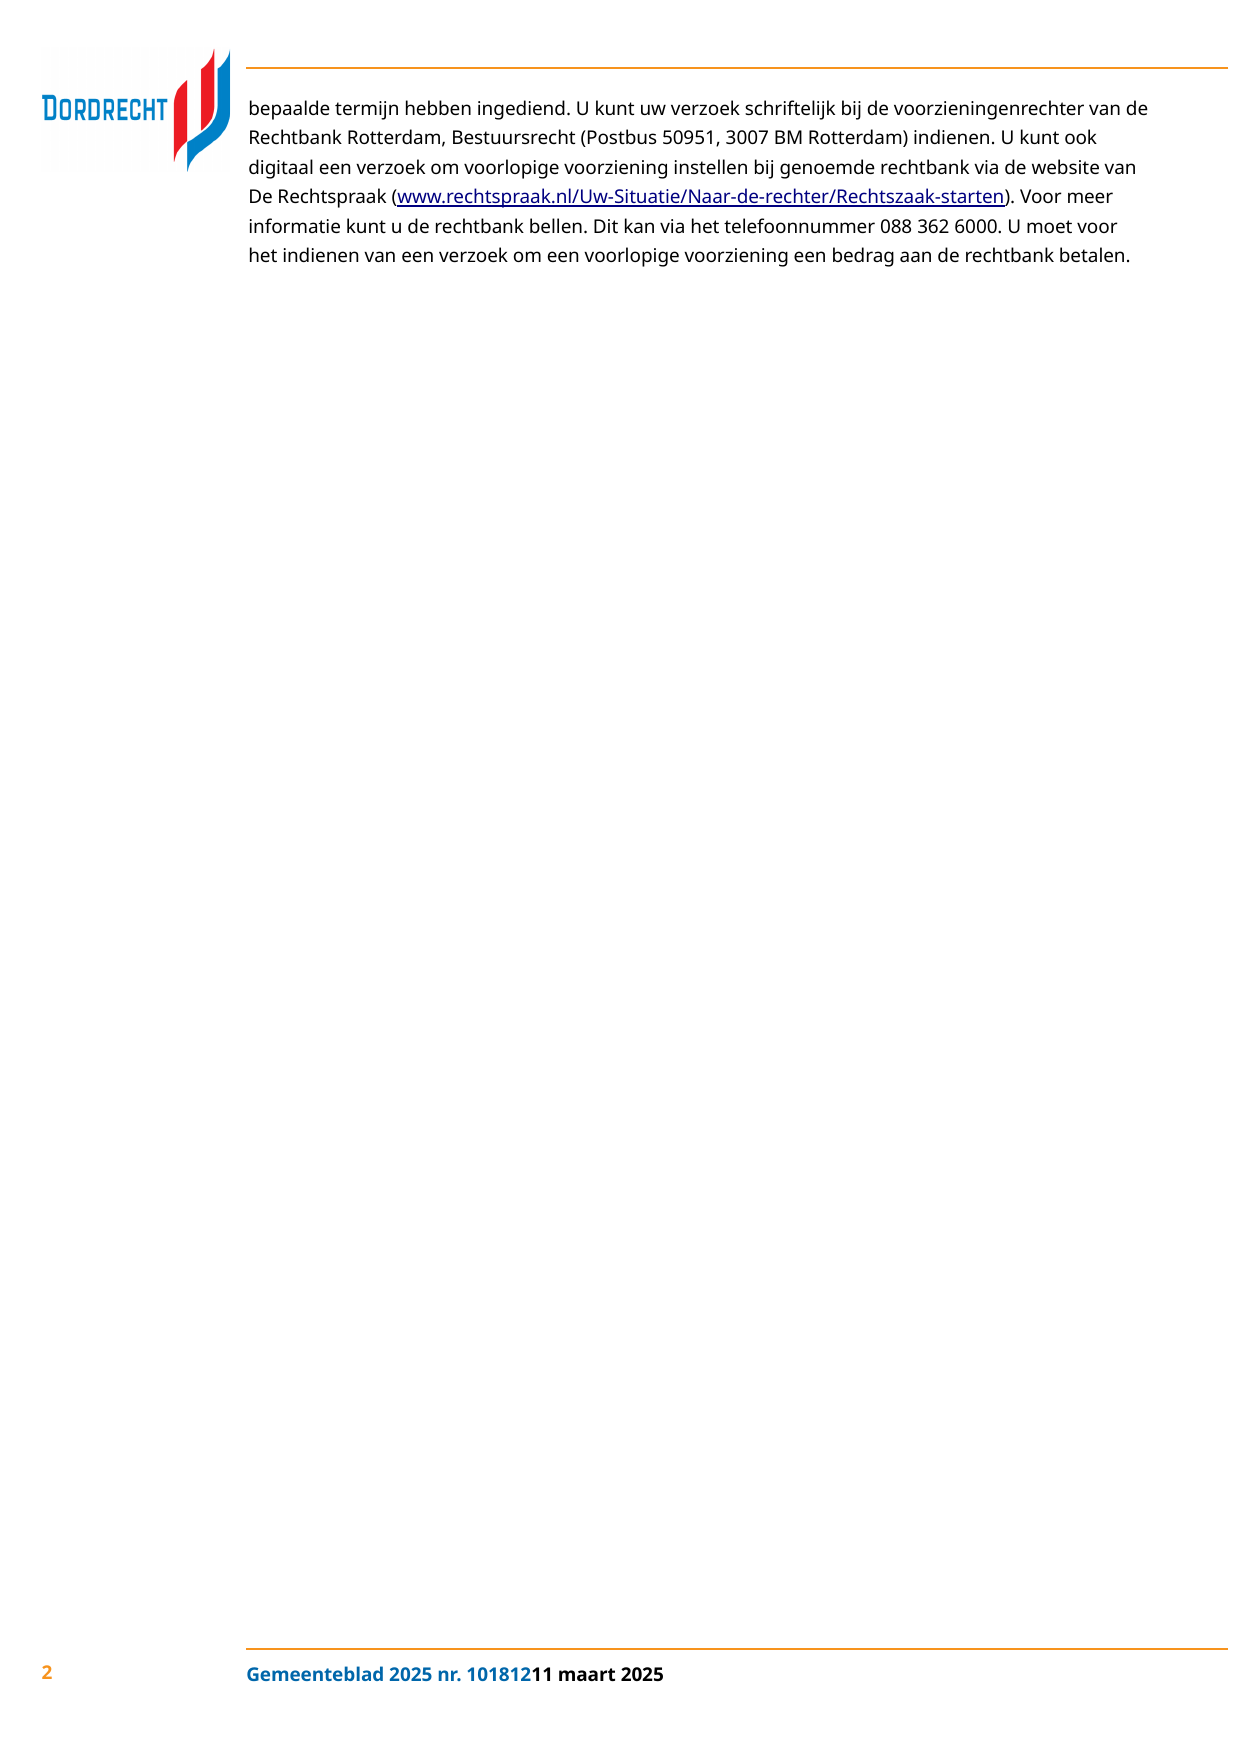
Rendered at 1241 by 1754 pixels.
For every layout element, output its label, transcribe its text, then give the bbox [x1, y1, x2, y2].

picture [41, 47, 231, 172]
text bepaalde termijn hebben ingediend. U kunt uw verzoek schriftelijk bij de voorzieningenrechter van de Rechtbank Rotterdam, Bestuursrecht (Postbus 50951, 3007 BM Rotterdam) indienen. U kunt ook digitaal een verzoek om voorlopige voorziening instellen bij genoemde rechtbank via de website van De Rechtspraak (www.rechtspraak.nl/Uw-Situatie/Naar-de-rechter/Rechtszaak-starten). Voor meer informatie kunt u de rechtbank bellen. Dit kan via het telefoonnummer 088 362 6000. U moet voor het indienen van een verzoek om een voorlopige voorziening een bedrag aan de rechtbank betalen. [248, 95, 1152, 268]
